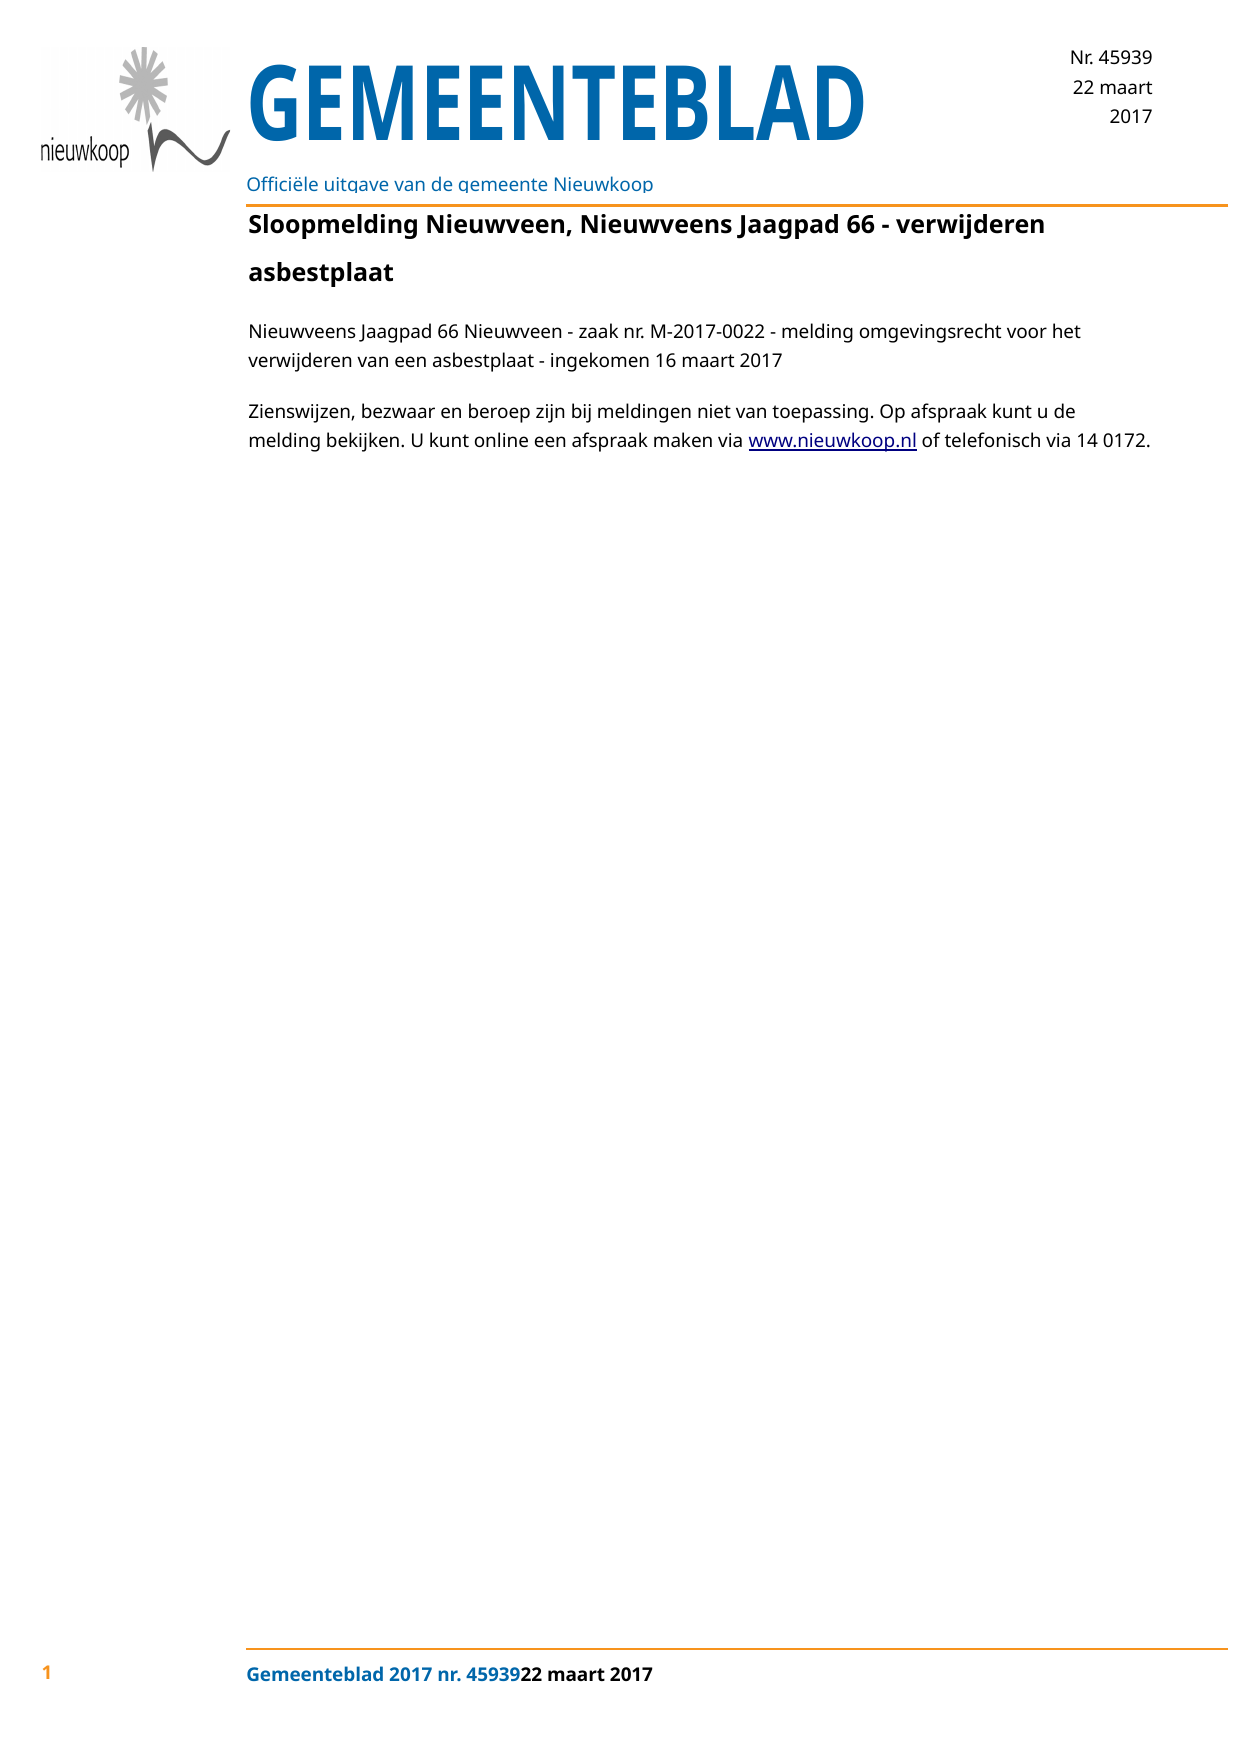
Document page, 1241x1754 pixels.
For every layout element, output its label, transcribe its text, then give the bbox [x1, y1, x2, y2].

picture [41, 47, 231, 172]
text Sloopmelding Nieuwveen, Nieuwveens Jaagpad 66 - verwijderen asbestplaat [248, 207, 1152, 288]
text Zienswijzen, bezwaar en beroep zijn bij meldingen niet van toepassing. Op afspraak kunt u de melding bekijken. U kunt online een afspraak maken via www.nieuwkoop.nl of telefonisch via 14 0172. [248, 398, 1152, 453]
text Nieuwveens Jaagpad 66 Nieuwveen - zaak nr. M-2017-0022 - melding omgevingsrecht voor het verwijderen van een asbestplaat - ingekomen 16 maart 2017 [248, 318, 1152, 373]
